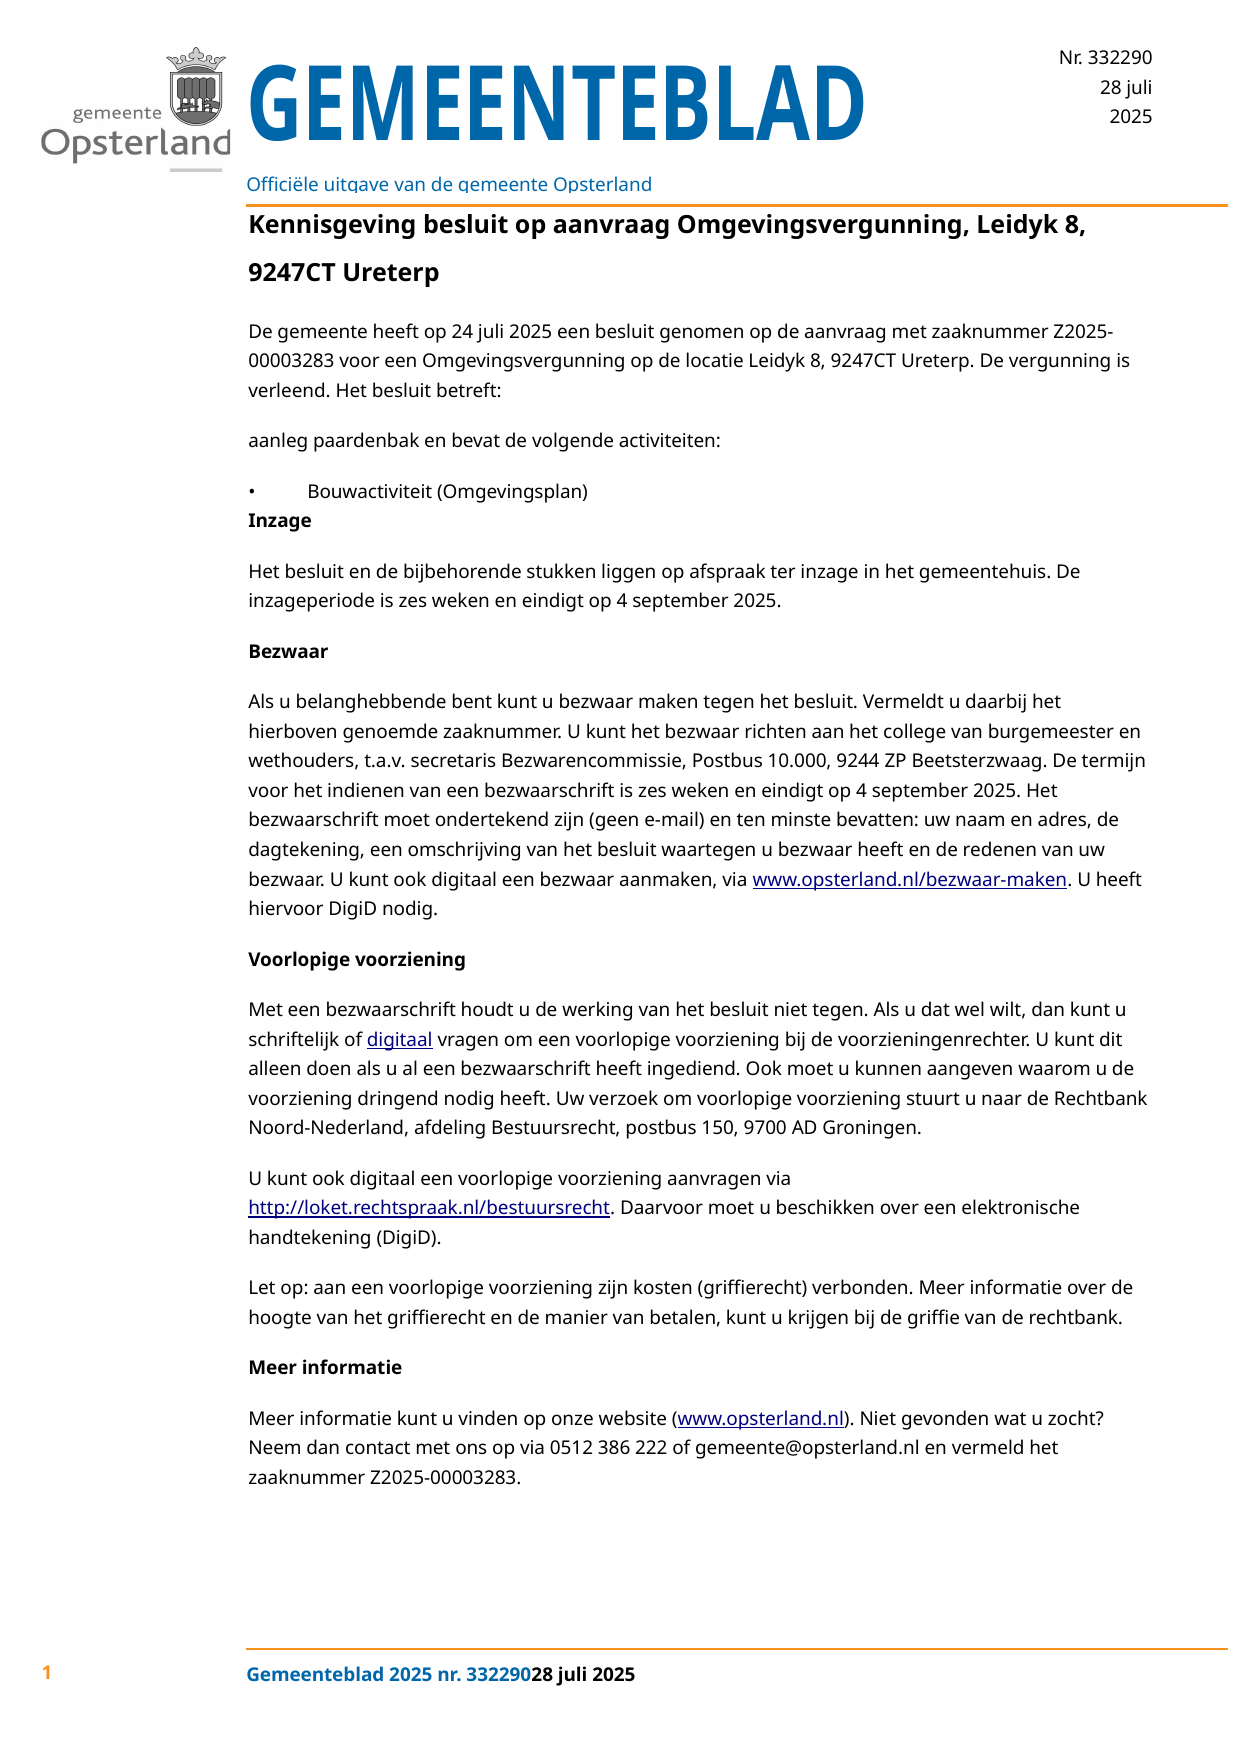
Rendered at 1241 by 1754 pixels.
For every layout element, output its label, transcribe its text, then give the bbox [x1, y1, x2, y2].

text aanleg paardenbak en bevat de volgende activiteiten: [248, 427, 1152, 453]
text Bezwaar [248, 638, 1152, 664]
text Meer informatie [248, 1354, 1152, 1380]
picture [41, 47, 231, 172]
text Met een bezwaarschrift houdt u de werking van het besluit niet tegen. Als u dat wel wilt, dan kunt u schriftelijk of digitaal vragen om een voorlopige voorziening bij de voorzieningenrechter. U kunt dit alleen doen als u al een bezwaarschrift heeft ingediend. Ook moet u kunnen aangeven waarom u de voorziening dringend nodig heeft. Uw verzoek om voorlopige voorziening stuurt u naar de Rechtbank Noord-Nederland, afdeling Bestuursrecht, postbus 150, 9700 AD Groningen. [248, 996, 1152, 1140]
text Inzage [248, 507, 1152, 533]
text Als u belanghebbende bent kunt u bezwaar maken tegen het besluit. Vermeldt u daarbij het hierboven genoemde zaaknummer. U kunt het bezwaar richten aan het college van burgemeester en wethouders, t.a.v. secretaris Bezwarencommissie, Postbus 10.000, 9244 ZP Beetsterzwaag. De termijn voor het indienen van een bezwaarschrift is zes weken en eindigt op 4 september 2025. Het bezwaarschrift moet ondertekend zijn (geen e-mail) en ten minste bevatten: uw naam en adres, de dagtekening, een omschrijving van het besluit waartegen u bezwaar heeft en de redenen van uw bezwaar. U kunt ook digitaal een bezwaar aanmaken, via www.opsterland.nl/bezwaar-maken. U heeft hiervoor DigiD nodig. [248, 688, 1152, 921]
text Het besluit en de bijbehorende stukken liggen op afspraak ter inzage in het gemeentehuis. De inzageperiode is zes weken en eindigt op 4 september 2025. [248, 558, 1152, 613]
text Meer informatie kunt u vinden op onze website (www.opsterland.nl). Niet gevonden wat u zocht? Neem dan contact met ons op via 0512 386 222 of gemeente@opsterland.nl en vermeld het zaaknummer Z2025-00003283. [248, 1405, 1152, 1490]
text Voorlopige voorziening [248, 946, 1152, 972]
text Kennisgeving besluit op aanvraag Omgevingsvergunning, Leidyk 8, 9247CT Ureterp [248, 207, 1152, 288]
text De gemeente heeft op 24 juli 2025 een besluit genomen op de aanvraag met zaaknummer Z2025-00003283 voor een Omgevingsvergunning op de locatie Leidyk 8, 9247CT Ureterp. De vergunning is verleend. Het besluit betreft: [248, 318, 1152, 403]
text U kunt ook digitaal een voorlopige voorziening aanvragen via http://loket.rechtspraak.nl/bestuursrecht. Daarvoor moet u beschikken over een elektronische handtekening (DigiD). [248, 1165, 1152, 1250]
text Let op: aan een voorlopige voorziening zijn kosten (griffierecht) verbonden. Meer informatie over de hoogte van het griffierecht en de manier van betalen, kunt u krijgen bij de griffie van de rechtbank. [248, 1274, 1152, 1330]
list Bouwactiviteit (Omgevingsplan) [248, 478, 1152, 504]
